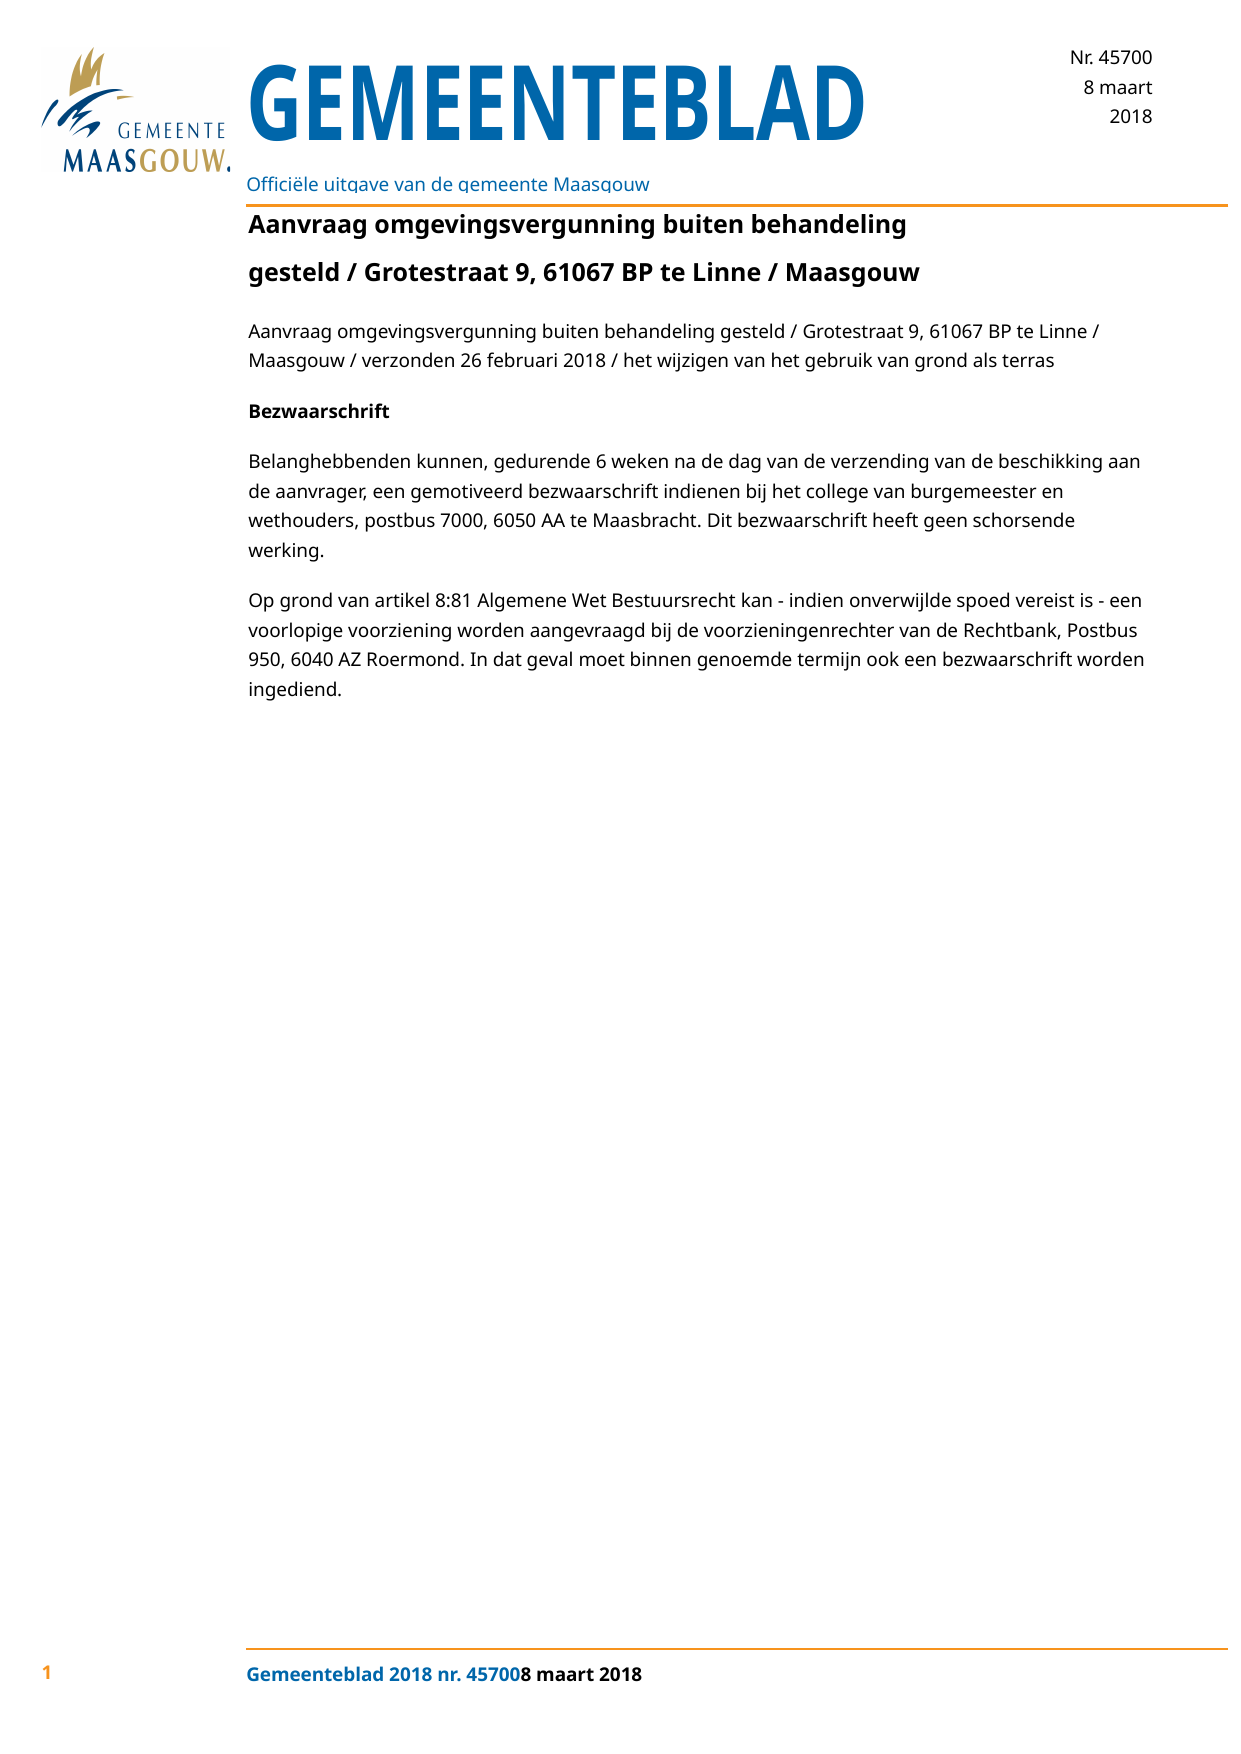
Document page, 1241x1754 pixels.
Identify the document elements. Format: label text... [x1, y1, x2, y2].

text Bezwaarschrift [248, 398, 1152, 424]
text Op grond van artikel 8:81 Algemene Wet Bestuursrecht kan - indien onverwijlde spoed vereist is - een voorlopige voorziening worden aangevraagd bij de voorzieningenrechter van de Rechtbank, Postbus 950, 6040 AZ Roermond. In dat geval moet binnen genoemde termijn ook een bezwaarschrift worden ingediend. [248, 587, 1152, 702]
text Aanvraag omgevingsvergunning buiten behandeling gesteld / Grotestraat 9, 61067 BP te Linne / Maasgouw / verzonden 26 februari 2018 / het wijzigen van het gebruik van grond als terras [248, 318, 1152, 373]
text Aanvraag omgevingsvergunning buiten behandeling gesteld / Grotestraat 9, 61067 BP te Linne / Maasgouw [248, 207, 1152, 288]
picture [41, 47, 231, 172]
text Belanghebbenden kunnen, gedurende 6 weken na de dag van de verzending van de beschikking aan de aanvrager, een gemotiveerd bezwaarschrift indienen bij het college van burgemeester en wethouders, postbus 7000, 6050 AA te Maasbracht. Dit bezwaarschrift heeft geen schorsende werking. [248, 448, 1152, 563]
